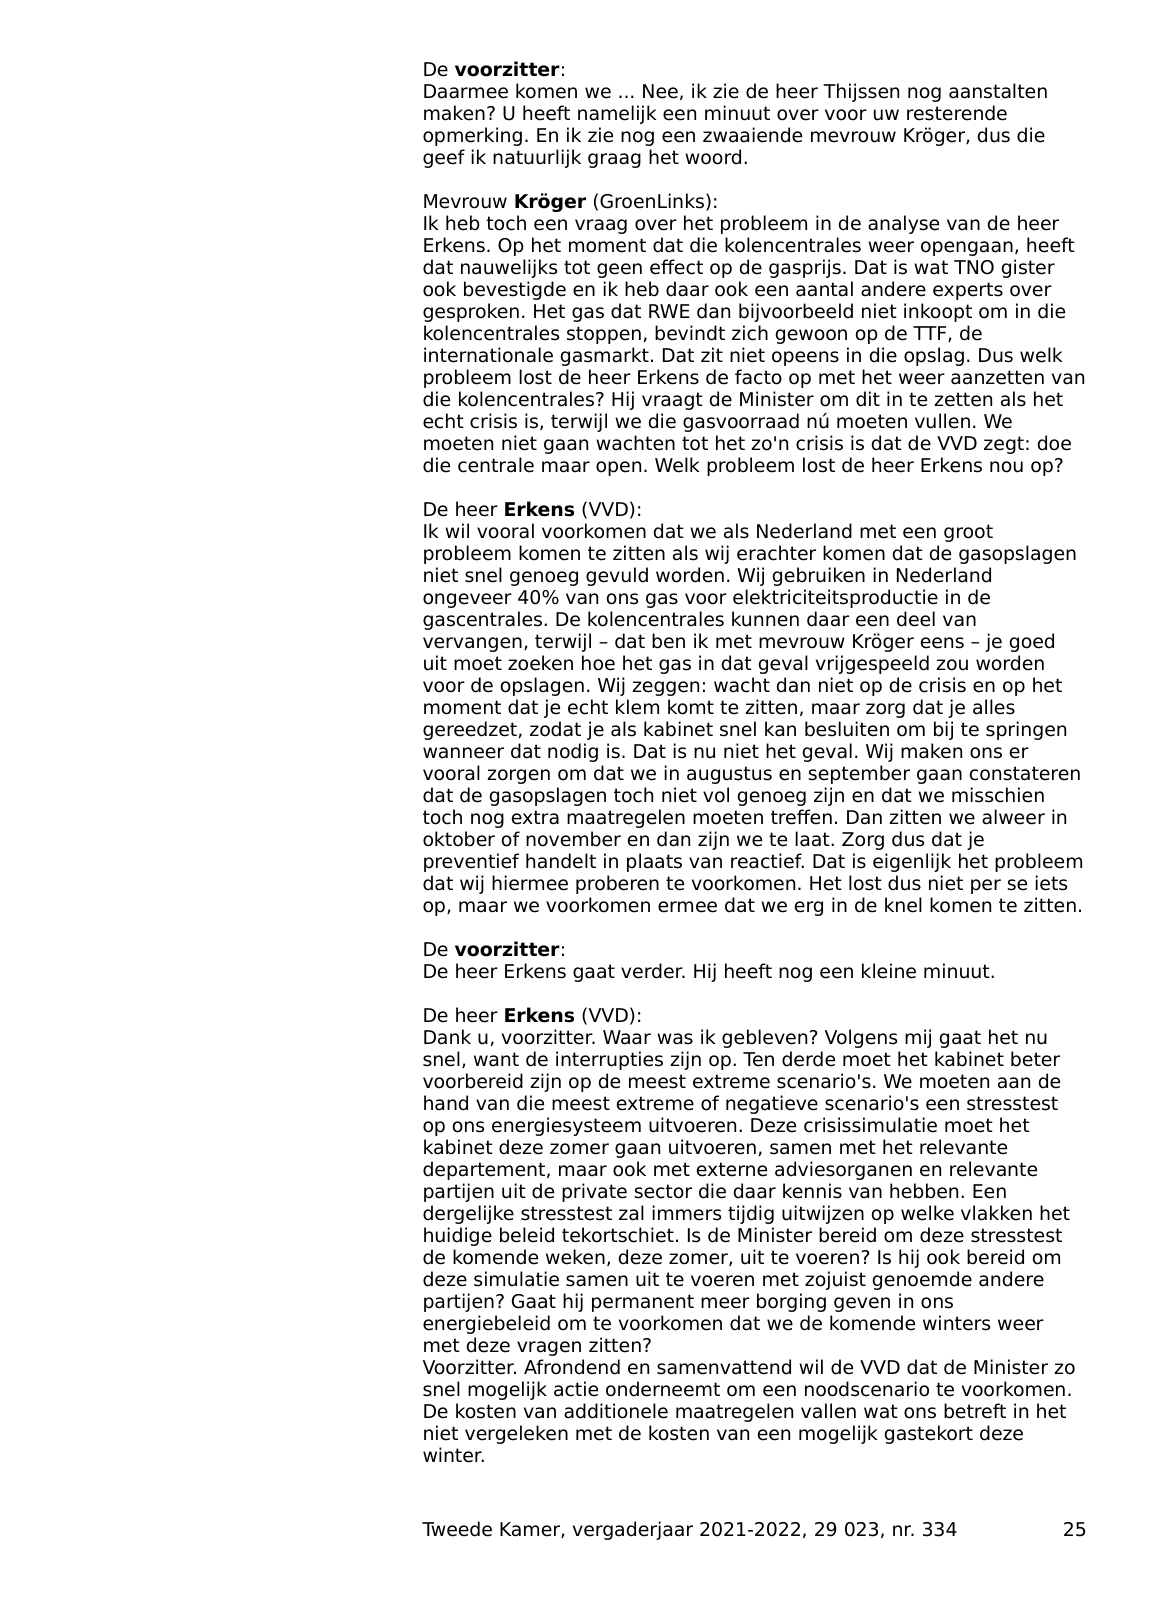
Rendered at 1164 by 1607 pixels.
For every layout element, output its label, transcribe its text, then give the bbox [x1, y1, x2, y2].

text Ik wil vooral voorkomen dat we als Nederland met een groot probleem komen te zitten als wij erachter komen dat de gasopslagen niet snel genoeg gevuld worden. Wij gebruiken in Nederland ongeveer 40% van ons gas voor elektriciteitsproductie in de gascentrales. De kolencentrales kunnen daar een deel van vervangen, terwijl – dat ben ik met mevrouw Kröger eens – je goed uit moet zoeken hoe het gas in dat geval vrijgespeeld zou worden voor de opslagen. Wij zeggen: wacht dan niet op de crisis en op het moment dat je echt klem komt te zitten, maar zorg dat je alles gereedzet, zodat je als kabinet snel kan besluiten om bij te springen wanneer dat nodig is. Dat is nu niet het geval. Wij maken ons er vooral zorgen om dat we in augustus en september gaan constateren dat de gasopslagen toch niet vol genoeg zijn en dat we misschien toch nog extra maatregelen moeten treffen. Dan zitten we alweer in oktober of november en dan zijn we te laat. Zorg dus dat je preventief handelt in plaats van reactief. Dat is eigenlijk het probleem dat wij hiermee proberen te voorkomen. Het lost dus niet per se iets op, maar we voorkomen ermee dat we erg in de knel komen te zitten. [422, 521, 1087, 917]
text Ik heb toch een vraag over het probleem in de analyse van de heer Erkens. Op het moment dat die kolencentrales weer opengaan, heeft dat nauwelijks tot geen effect op de gasprijs. Dat is wat TNO gister ook bevestigde en ik heb daar ook een aantal andere experts over gesproken. Het gas dat RWE dan bijvoorbeeld niet inkoopt om in die kolencentrales stoppen, bevindt zich gewoon op de TTF, de internationale gasmarkt. Dat zit niet opeens in die opslag. Dus welk probleem lost de heer Erkens de facto op met het weer aanzetten van die kolencentrales? Hij vraagt de Minister om dit in te zetten als het echt crisis is, terwijl we die gasvoorraad nú moeten vullen. We moeten niet gaan wachten tot het zo'n crisis is dat de VVD zegt: doe die centrale maar open. Welk probleem lost de heer Erkens nou op? [422, 213, 1087, 477]
text Daarmee komen we ... Nee, ik zie de heer Thijssen nog aanstalten maken? U heeft namelijk een minuut over voor uw resterende opmerking. En ik zie nog een zwaaiende mevrouw Kröger, dus die geef ik natuurlijk graag het woord. [422, 81, 1087, 169]
text Mevrouw Kröger (GroenLinks): [422, 191, 1087, 213]
text De heer Erkens (VVD): [422, 499, 1087, 521]
text Voorzitter. Afrondend en samenvattend wil de VVD dat de Minister zo snel mogelijk actie onderneemt om een noodscenario te voorkomen. De kosten van additionele maatregelen vallen wat ons betreft in het niet vergeleken met de kosten van een mogelijk gastekort deze winter. [422, 1357, 1087, 1467]
text De voorzitter: [422, 59, 1087, 81]
text De heer Erkens (VVD): [422, 1005, 1087, 1027]
text Dank u, voorzitter. Waar was ik gebleven? Volgens mij gaat het nu snel, want de interrupties zijn op. Ten derde moet het kabinet beter voorbereid zijn op de meest extreme scenario's. We moeten aan de hand van die meest extreme of negatieve scenario's een stresstest op ons energiesysteem uitvoeren. Deze crisissimulatie moet het kabinet deze zomer gaan uitvoeren, samen met het relevante departement, maar ook met externe adviesorganen en relevante partijen uit de private sector die daar kennis van hebben. Een dergelijke stresstest zal immers tijdig uitwijzen op welke vlakken het huidige beleid tekortschiet. Is de Minister bereid om deze stresstest de komende weken, deze zomer, uit te voeren? Is hij ook bereid om deze simulatie samen uit te voeren met zojuist genoemde andere partijen? Gaat hij permanent meer borging geven in ons energiebeleid om te voorkomen dat we de komende winters weer met deze vragen zitten? [422, 1027, 1087, 1357]
text De heer Erkens gaat verder. Hij heeft nog een kleine minuut. [422, 961, 1087, 983]
text De voorzitter: [422, 939, 1087, 961]
